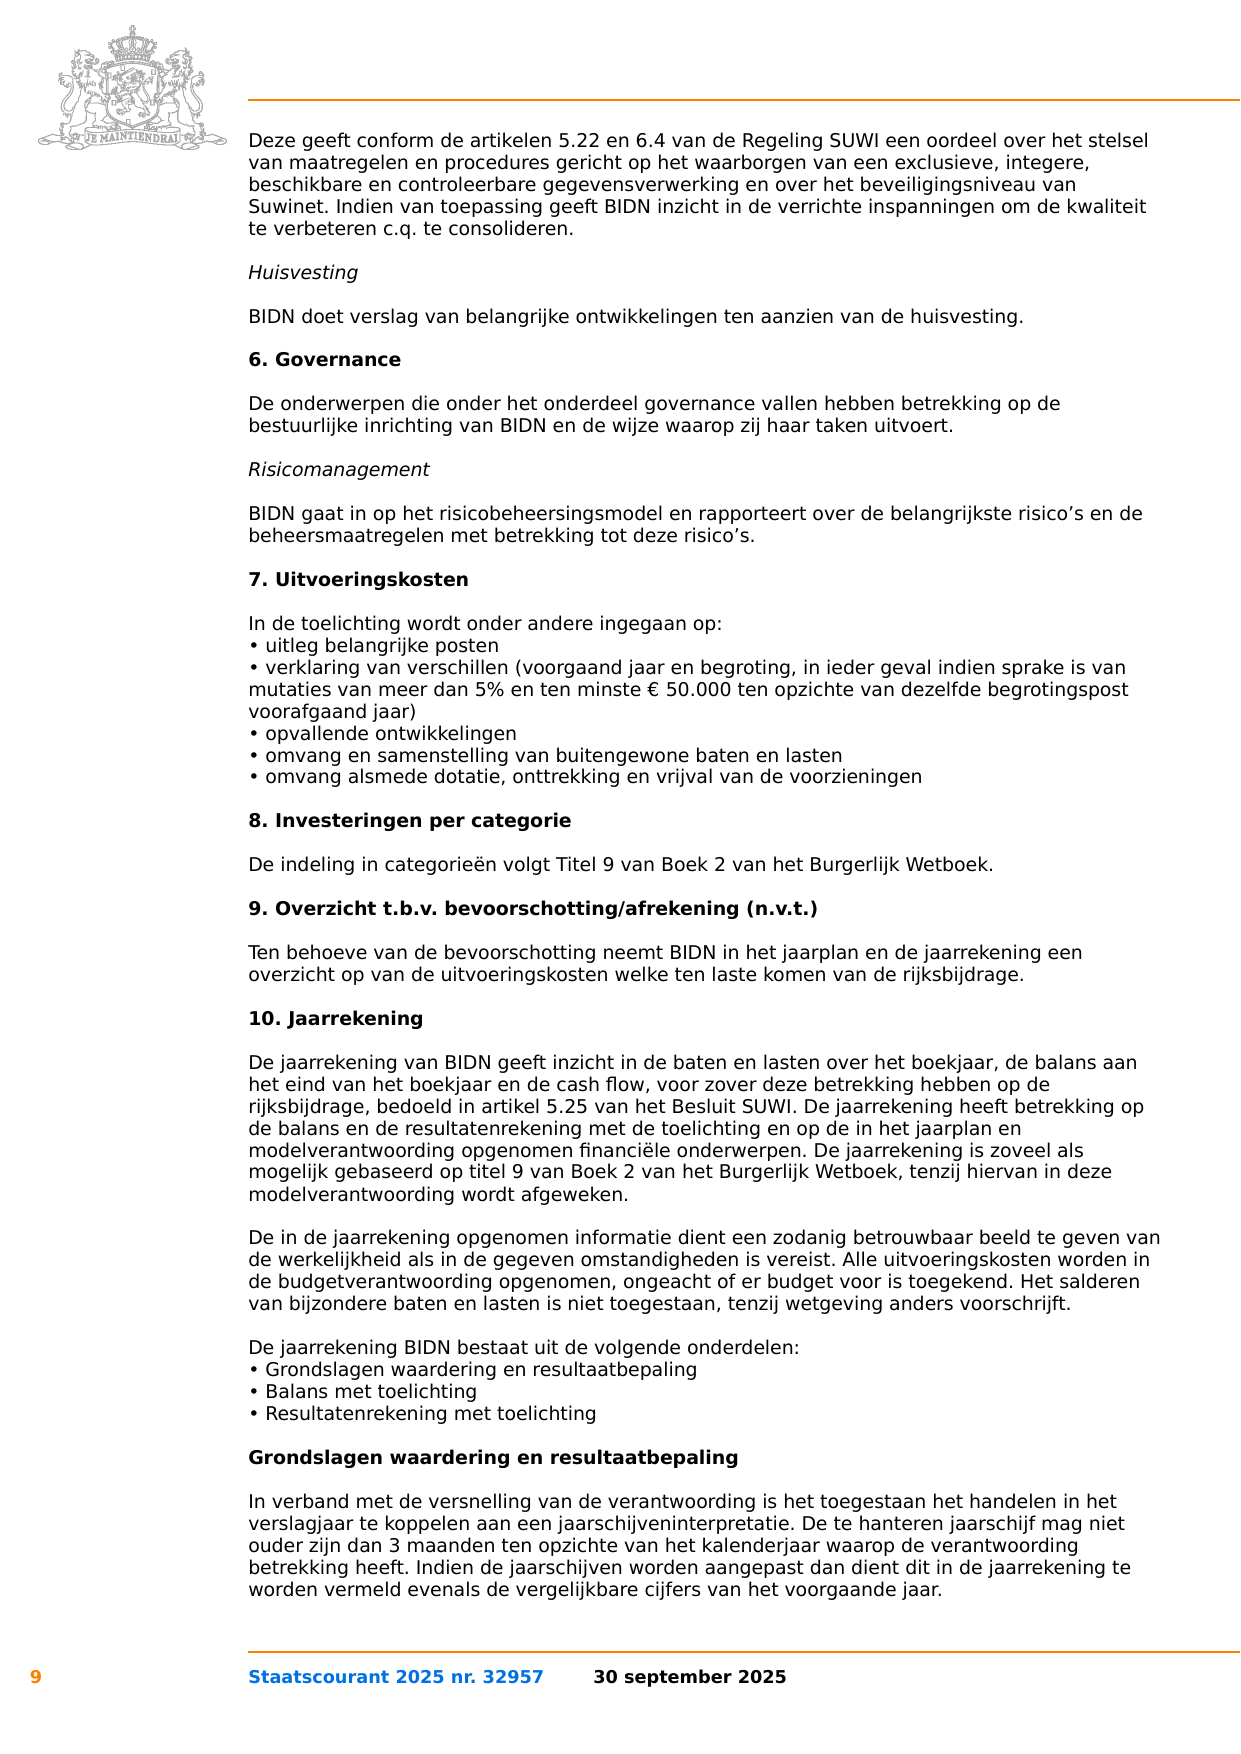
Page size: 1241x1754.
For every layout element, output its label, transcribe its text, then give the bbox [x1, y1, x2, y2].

subtitle 6. Governance [248, 349, 1163, 371]
text BIDN doet verslag van belangrijke ontwikkelingen ten aanzien van de huisvesting. [248, 306, 1163, 327]
text • uitleg belangrijke posten [248, 634, 1163, 657]
text De onderwerpen die onder het onderdeel governance vallen hebben betrekking op de bestuurlijke inrichting van BIDN en de wijze waarop zij haar taken uitvoert. [248, 393, 1163, 437]
text De jaarrekening BIDN bestaat uit de volgende onderdelen: [248, 1337, 1163, 1359]
text • opvallende ontwikkelingen [248, 722, 1163, 744]
text De in de jaarrekening opgenomen informatie dient een zodanig betrouwbaar beeld te geven van de werkelijkheid als in de gegeven omstandigheden is vereist. Alle uitvoeringskosten worden in de budgetverantwoording opgenomen, ongeacht of er budget voor is toegekend. Het salderen van bijzondere baten en lasten is niet toegestaan, tenzij wetgeving anders voorschrijft. [248, 1227, 1163, 1315]
text De indeling in categorieën volgt Titel 9 van Boek 2 van het Burgerlijk Wetboek. [248, 854, 1163, 876]
text • Resultatenrekening met toelichting [248, 1403, 1163, 1425]
text De jaarrekening van BIDN geeft inzicht in de baten en lasten over het boekjaar, de balans aan het eind van het boekjaar en de cash flow, voor zover deze betrekking hebben op de rijksbijdrage, bedoeld in artikel 5.25 van het Besluit SUWI. De jaarrekening heeft betrekking op de balans en de resultatenrekening met de toelichting en op de in het jaarplan en modelverantwoording opgenomen financiële onderwerpen. De jaarrekening is zoveel als mogelijk gebaseerd op titel 9 van Boek 2 van het Burgerlijk Wetboek, tenzij hiervan in deze modelverantwoording wordt afgeweken. [248, 1052, 1163, 1205]
text In verband met de versnelling van de verantwoording is het toegestaan het handelen in het verslagjaar te koppelen aan een jaarschijveninterpretatie. De te hanteren jaarschijf mag niet ouder zijn dan 3 maanden ten opzichte van het kalenderjaar waarop de verantwoording betrekking heeft. Indien de jaarschijven worden aangepast dan dient dit in de jaarrekening te worden vermeld evenals de vergelijkbare cijfers van het voorgaande jaar. [248, 1491, 1163, 1601]
text • verklaring van verschillen (voorgaand jaar en begroting, in ieder geval indien sprake is van mutaties van meer dan 5% en ten minste € 50.000 ten opzichte van dezelfde begrotingspost voorafgaand jaar) [248, 657, 1163, 722]
subtitle 7. Uitvoeringskosten [248, 569, 1163, 591]
text • omvang en samenstelling van buitengewone baten en lasten [248, 744, 1163, 766]
text • omvang alsmede dotatie, onttrekking en vrijval van de voorzieningen [248, 766, 1163, 788]
subtitle 9. Overzicht t.b.v. bevoorschotting/afrekening (n.v.t.) [248, 898, 1163, 920]
text • Balans met toelichting [248, 1381, 1163, 1403]
text BIDN gaat in op het risicobeheersingsmodel en rapporteert over de belangrijkste risico’s en de beheersmaatregelen met betrekking tot deze risico’s. [248, 503, 1163, 547]
subtitle 10. Jaarrekening [248, 1008, 1163, 1030]
subtitle 8. Investeringen per categorie [248, 810, 1163, 832]
text Ten behoeve van de bevoorschotting neemt BIDN in het jaarplan en de jaarrekening een overzicht op van de uitvoeringskosten welke ten laste komen van de rijksbijdrage. [248, 942, 1163, 986]
subtitle Huisvesting [248, 262, 1163, 284]
text • Grondslagen waardering en resultaatbepaling [248, 1359, 1163, 1381]
text In de toelichting wordt onder andere ingegaan op: [248, 613, 1163, 634]
text Deze geeft conform de artikelen 5.22 en 6.4 van de Regeling SUWI een oordeel over het stelsel van maatregelen en procedures gericht op het waarborgen van een exclusieve, integere, beschikbare en controleerbare gegevensverwerking en over het beveiligingsniveau van Suwinet. Indien van toepassing geeft BIDN inzicht in de verrichte inspanningen om de kwaliteit te verbeteren c.q. te consolideren. [248, 130, 1163, 240]
subtitle Grondslagen waardering en resultaatbepaling [248, 1447, 1163, 1469]
picture [38, 25, 227, 150]
subtitle Risicomanagement [248, 459, 1163, 481]
